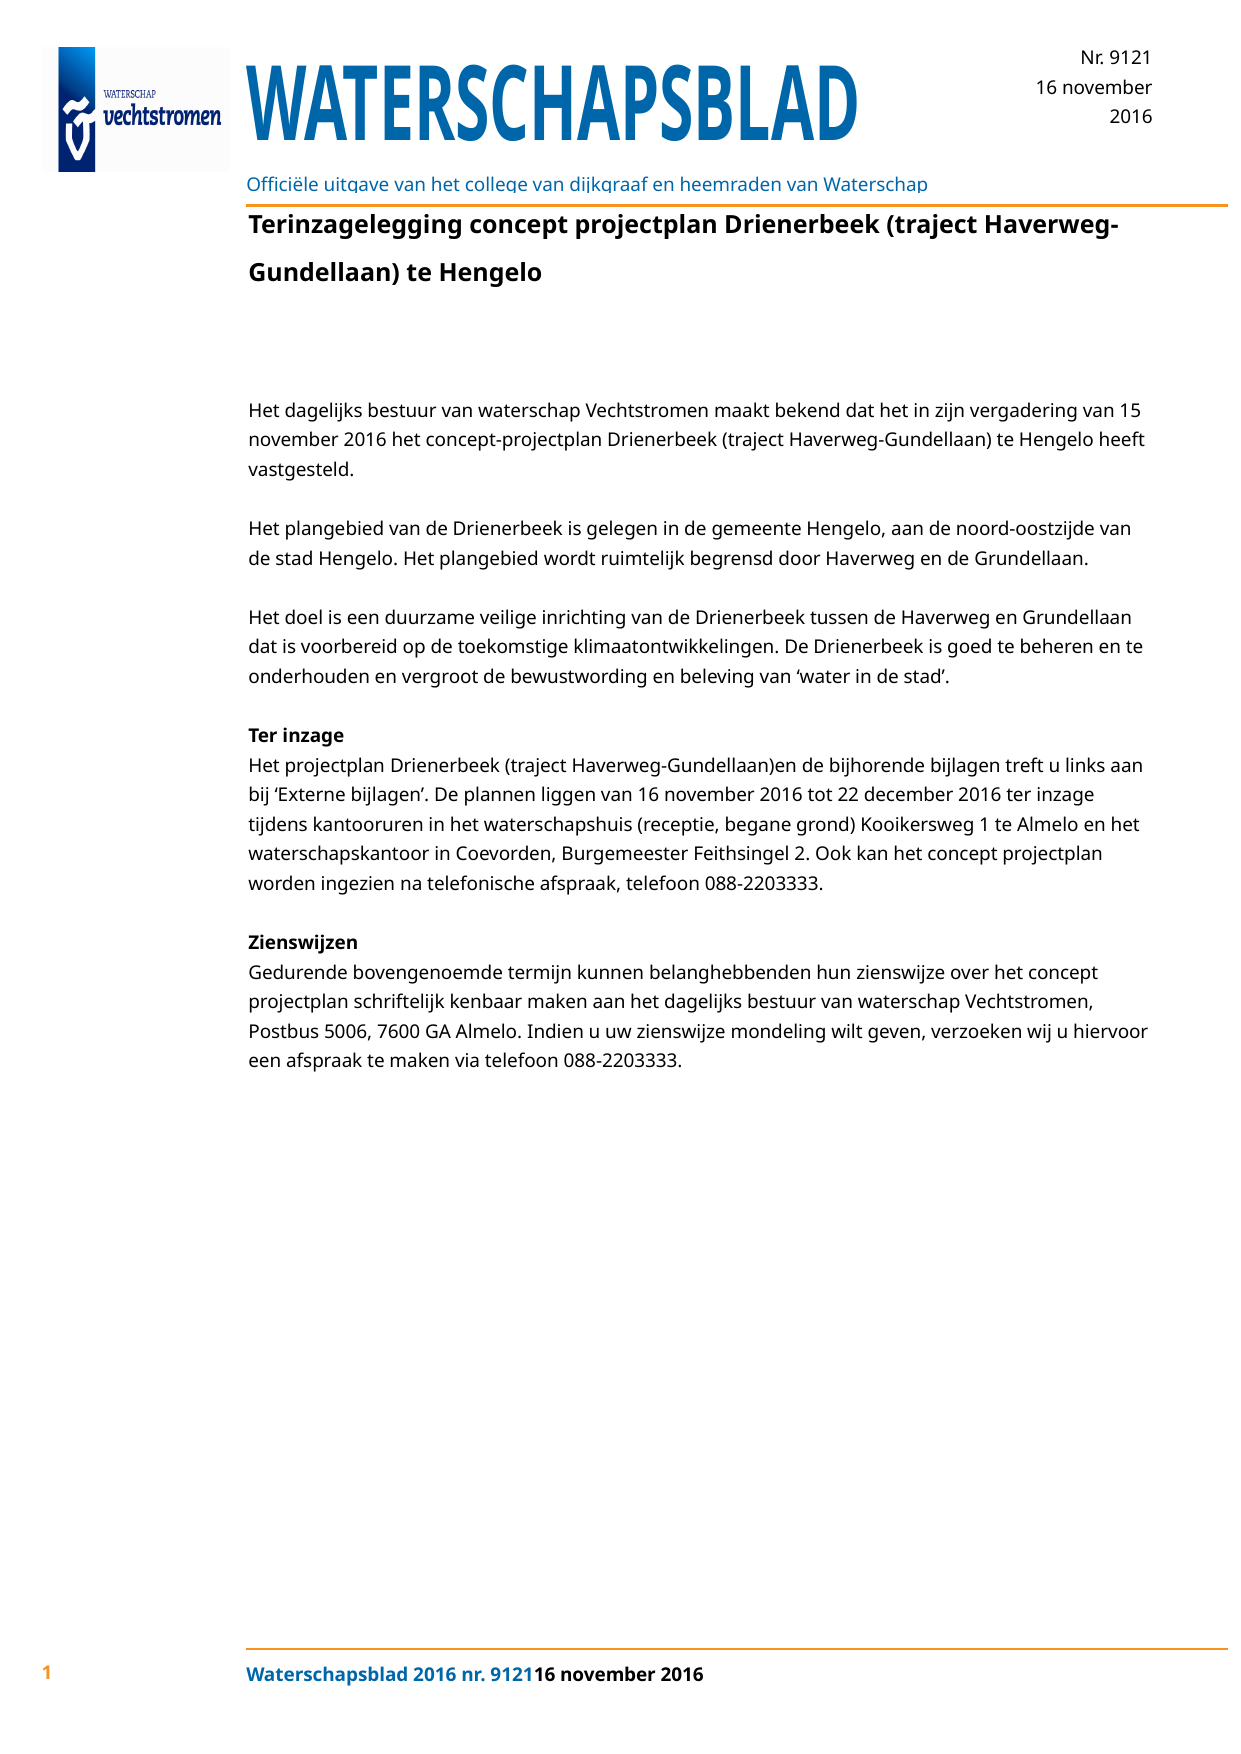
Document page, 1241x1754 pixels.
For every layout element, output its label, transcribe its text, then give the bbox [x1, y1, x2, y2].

text Het dagelijks bestuur van waterschap Vechtstromen maakt bekend dat het in zijn vergadering van 15 november 2016 het concept-projectplan Drienerbeek (traject Haverweg-Gundellaan) te Hengelo heeft vastgesteld. [248, 397, 1152, 482]
text Gedurende bovengenoemde termijn kunnen belanghebbenden hun zienswijze over het concept projectplan schriftelijk kenbaar maken aan het dagelijks bestuur van waterschap Vechtstromen, Postbus 5006, 7600 GA Almelo. Indien u uw zienswijze mondeling wilt geven, verzoeken wij u hiervoor een afspraak te maken via telefoon 088-2203333. [248, 959, 1152, 1073]
text Het plangebied van de Drienerbeek is gelegen in de gemeente Hengelo, aan de noord-oostzijde van de stad Hengelo. Het plangebied wordt ruimtelijk begrensd door Haverweg en de Grundellaan. [248, 515, 1152, 570]
text Ter inzage [248, 722, 1152, 748]
text Terinzagelegging concept projectplan Drienerbeek (traject Haverweg-Gundellaan) te Hengelo [248, 207, 1152, 288]
text Het projectplan Drienerbeek (traject Haverweg-Gundellaan)en de bijhorende bijlagen treft u links aan bij ‘Externe bijlagen’. De plannen liggen van 16 november 2016 tot 22 december 2016 ter inzage tijdens kantooruren in het waterschapshuis (receptie, begane grond) Kooikersweg 1 te Almelo en het waterschapskantoor in Coevorden, Burgemeester Feithsingel 2. Ook kan het concept projectplan worden ingezien na telefonische afspraak, telefoon 088-2203333. [248, 752, 1152, 896]
text Zienswijzen [248, 929, 1152, 955]
picture [41, 47, 231, 172]
text Het doel is een duurzame veilige inrichting van de Drienerbeek tussen de Haverweg en Grundellaan dat is voorbereid op de toekomstige klimaatontwikkelingen. De Drienerbeek is goed te beheren en te onderhouden en vergroot de bewustwording en beleving van ‘water in de stad’. [248, 604, 1152, 689]
